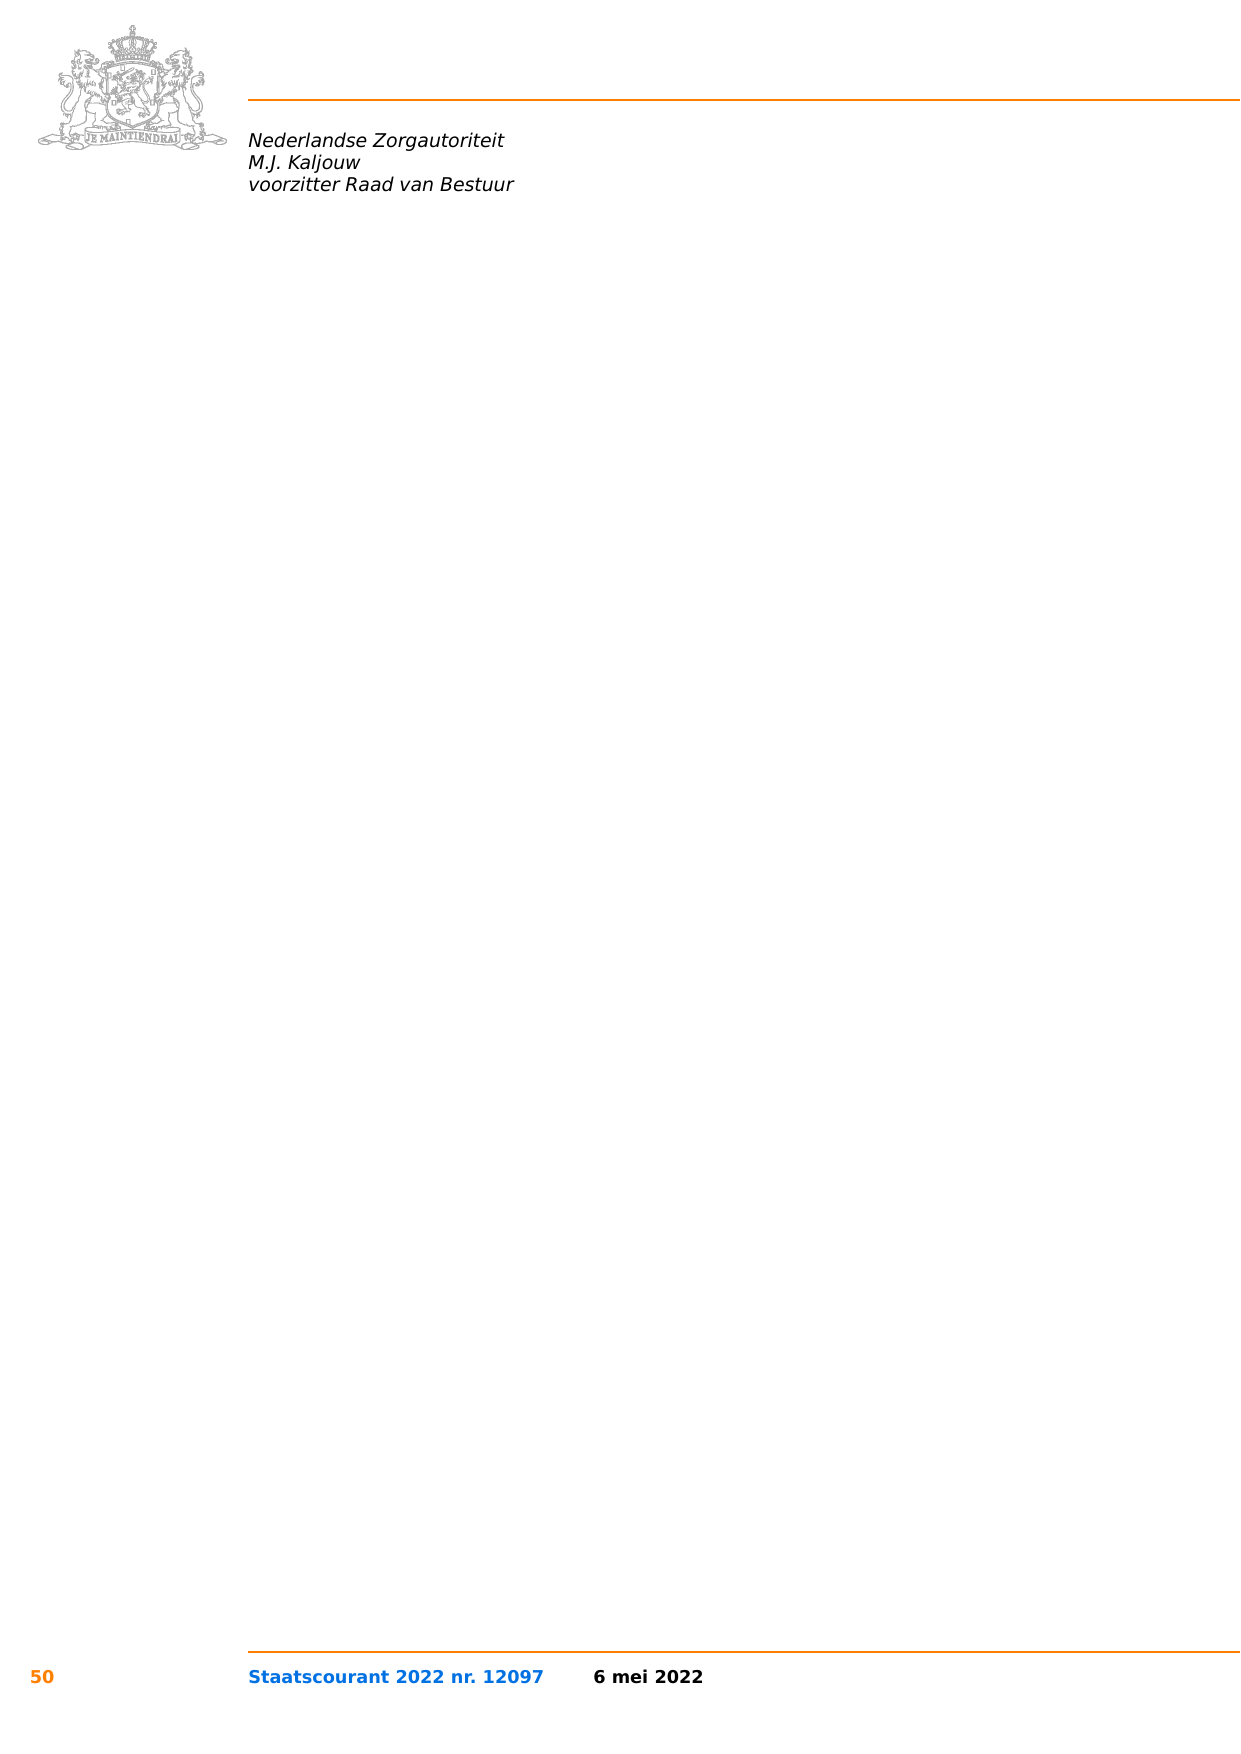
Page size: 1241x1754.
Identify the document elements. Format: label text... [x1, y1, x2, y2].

picture [38, 25, 227, 150]
text Nederlandse Zorgautoriteit M.J. Kaljouw voorzitter Raad van Bestuur [248, 130, 1163, 196]
